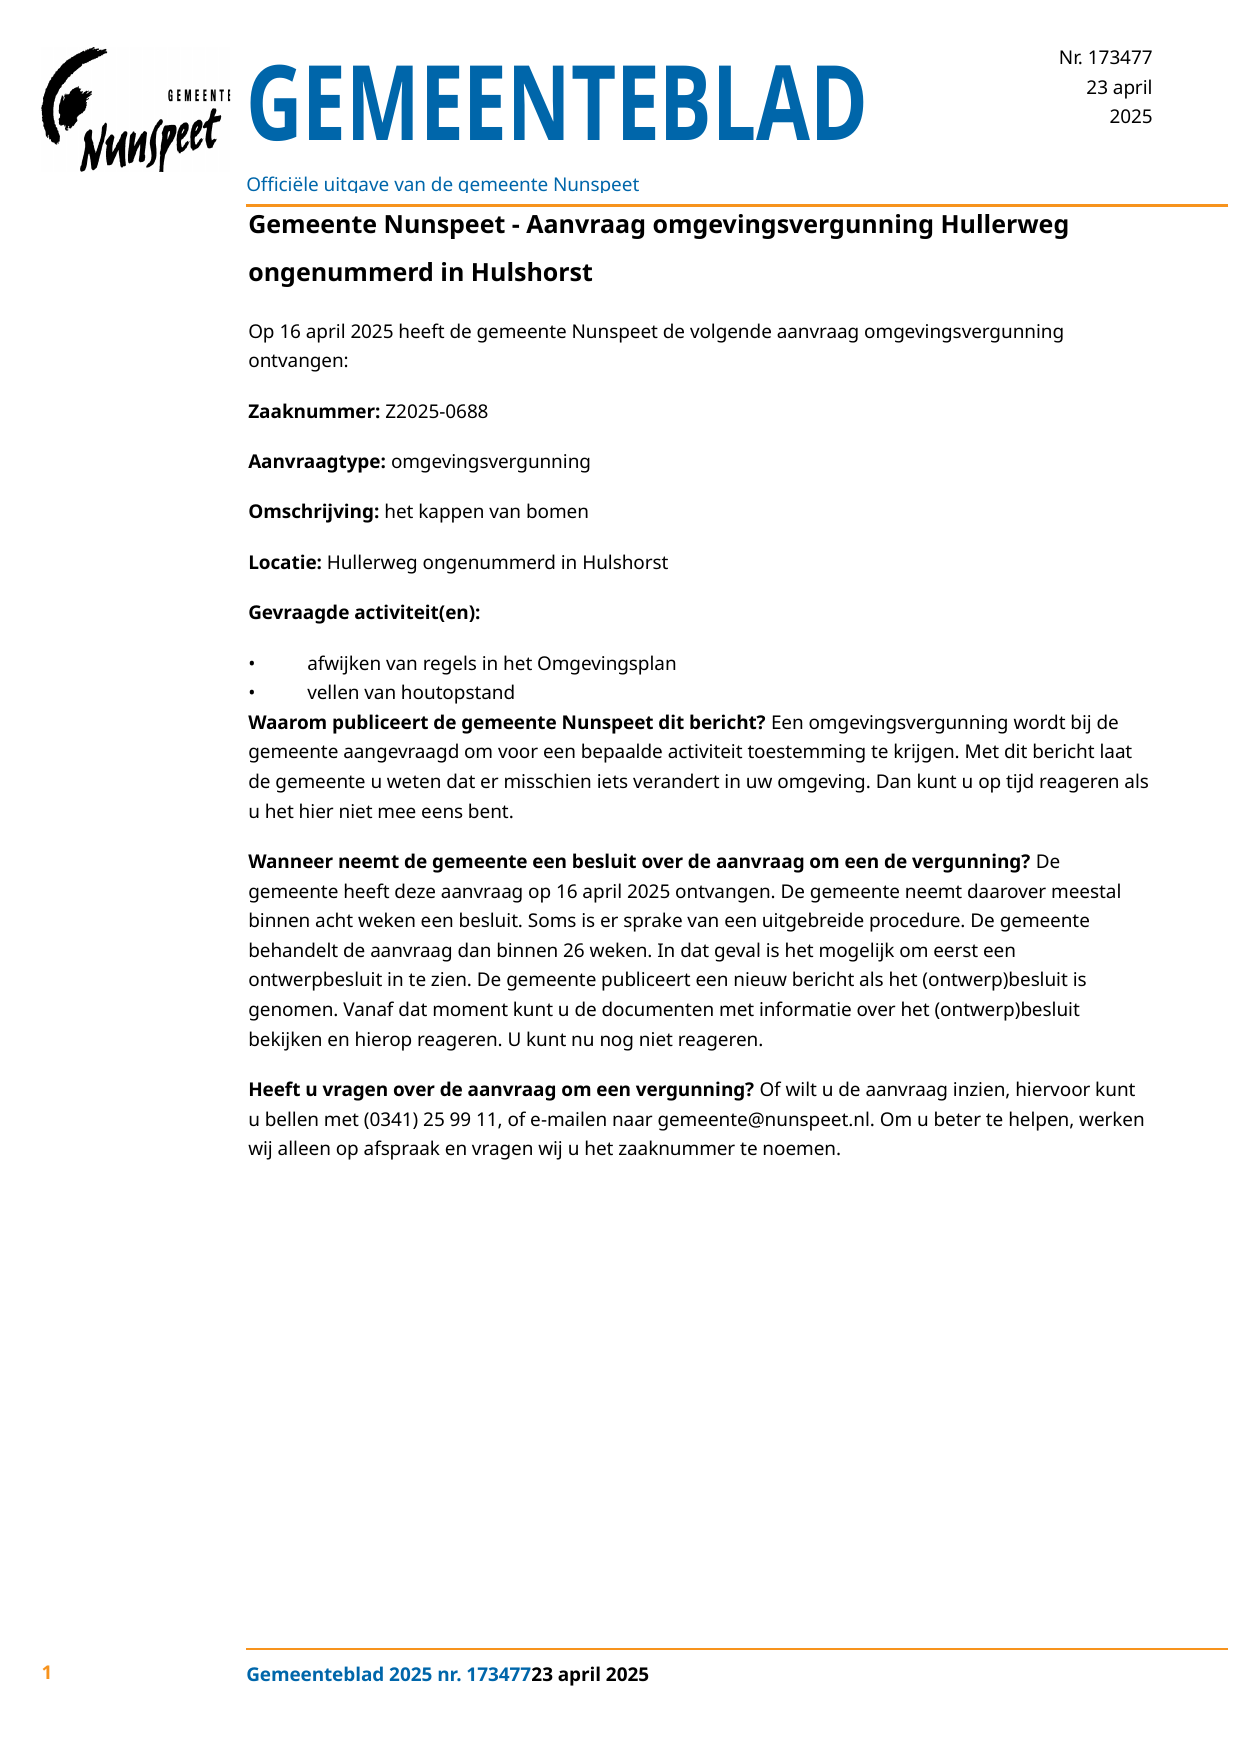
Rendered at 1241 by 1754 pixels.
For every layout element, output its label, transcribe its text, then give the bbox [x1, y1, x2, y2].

text Wanneer neemt de gemeente een besluit over de aanvraag om een de vergunning? De gemeente heeft deze aanvraag op 16 april 2025 ontvangen. De gemeente neemt daarover meestal binnen acht weken een besluit. Soms is er sprake van een uitgebreide procedure. De gemeente behandelt de aanvraag dan binnen 26 weken. In dat geval is het mogelijk om eerst een ontwerpbesluit in te zien. De gemeente publiceert een nieuw bericht als het (ontwerp)besluit is genomen. Vanaf dat moment kunt u de documenten met informatie over het (ontwerp)besluit bekijken en hierop reageren. U kunt nu nog niet reageren. [248, 848, 1152, 1052]
list afwijken van regels in het Omgevingsplan [248, 650, 1152, 676]
text Gemeente Nunspeet - Aanvraag omgevingsvergunning Hullerweg ongenummerd in Hulshorst [248, 207, 1152, 288]
text Locatie: Hullerweg ongenummerd in Hulshorst [248, 549, 1152, 575]
list vellen van houtopstand [248, 679, 1152, 705]
text Aanvraagtype: omgevingsvergunning [248, 448, 1152, 474]
text Waarom publiceert de gemeente Nunspeet dit bericht? Een omgevingsvergunning wordt bij de gemeente aangevraagd om voor een bepaalde activiteit toestemming te krijgen. Met dit bericht laat de gemeente u weten dat er misschien iets verandert in uw omgeving. Dan kunt u op tijd reageren als u het hier niet mee eens bent. [248, 709, 1152, 824]
text Zaaknummer: Z2025-0688 [248, 398, 1152, 424]
text Op 16 april 2025 heeft de gemeente Nunspeet de volgende aanvraag omgevingsvergunning ontvangen: [248, 318, 1152, 373]
picture [41, 47, 231, 172]
text Heeft u vragen over de aanvraag om een vergunning? Of wilt u de aanvraag inzien, hiervoor kunt u bellen met (0341) 25 99 11, of e-mailen naar gemeente@nunspeet.nl. Om u beter te helpen, werken wij alleen op afspraak en vragen wij u het zaaknummer te noemen. [248, 1076, 1152, 1161]
text Gevraagde activiteit(en): [248, 599, 1152, 625]
text Omschrijving: het kappen van bomen [248, 499, 1152, 524]
